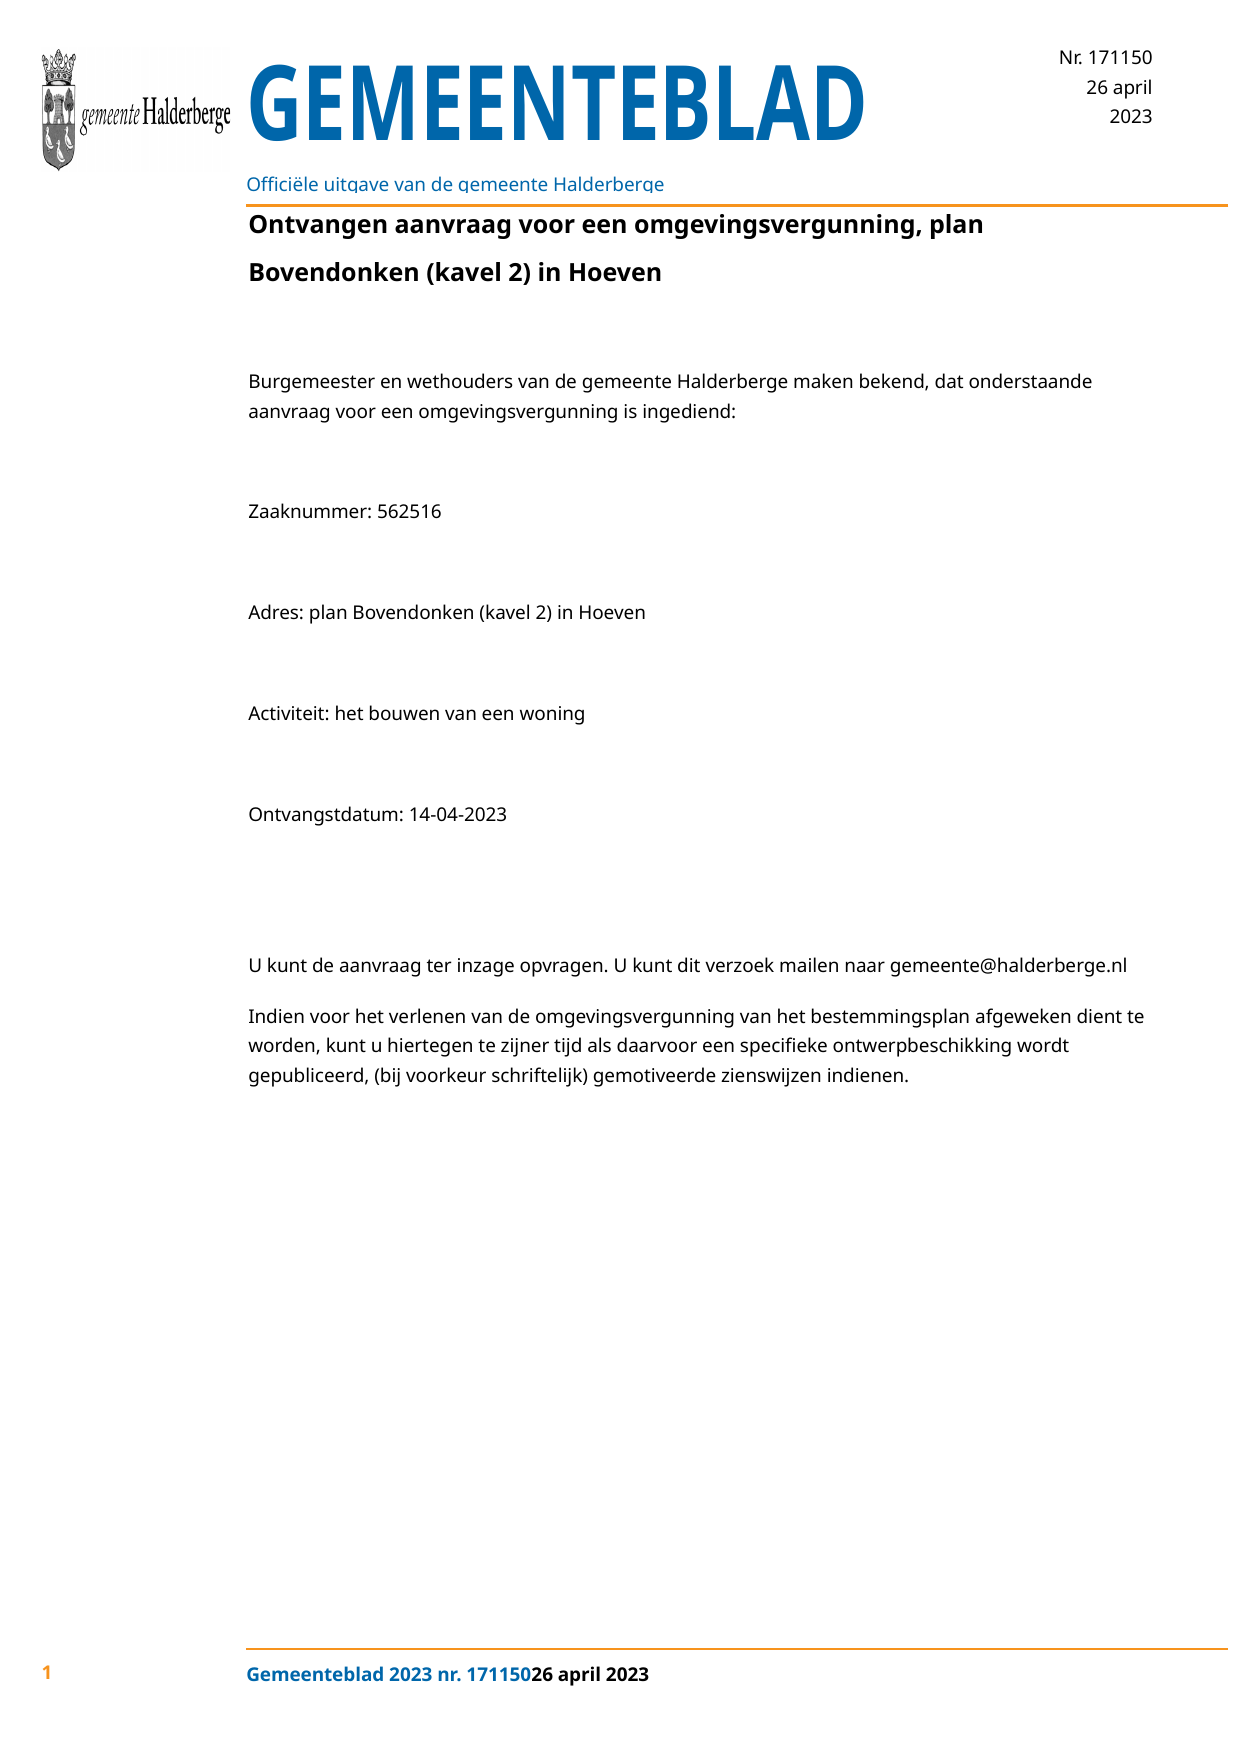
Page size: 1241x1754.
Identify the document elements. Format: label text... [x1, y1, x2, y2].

text Ontvangstdatum: 14-04-2023 [248, 801, 1152, 827]
picture [41, 47, 231, 172]
text Ontvangen aanvraag voor een omgevingsvergunning, plan Bovendonken (kavel 2) in Hoeven [248, 207, 1152, 288]
text Indien voor het verlenen van de omgevingsvergunning van het bestemmingsplan afgeweken dient te worden, kunt u hiertegen te zijner tijd als daarvoor een specifieke ontwerpbeschikking wordt gepubliceerd, (bij voorkeur schriftelijk) gemotiveerde zienswijzen indienen. [248, 1003, 1152, 1088]
text Zaaknummer: 562516 [248, 499, 1152, 524]
text Adres: plan Bovendonken (kavel 2) in Hoeven [248, 599, 1152, 625]
text Activiteit: het bouwen van een woning [248, 700, 1152, 726]
text Burgemeester en wethouders van de gemeente Halderberge maken bekend, dat onderstaande aanvraag voor een omgevingsvergunning is ingediend: [248, 368, 1152, 424]
text U kunt de aanvraag ter inzage opvragen. U kunt dit verzoek mailen naar gemeente@halderberge.nl [248, 952, 1152, 978]
